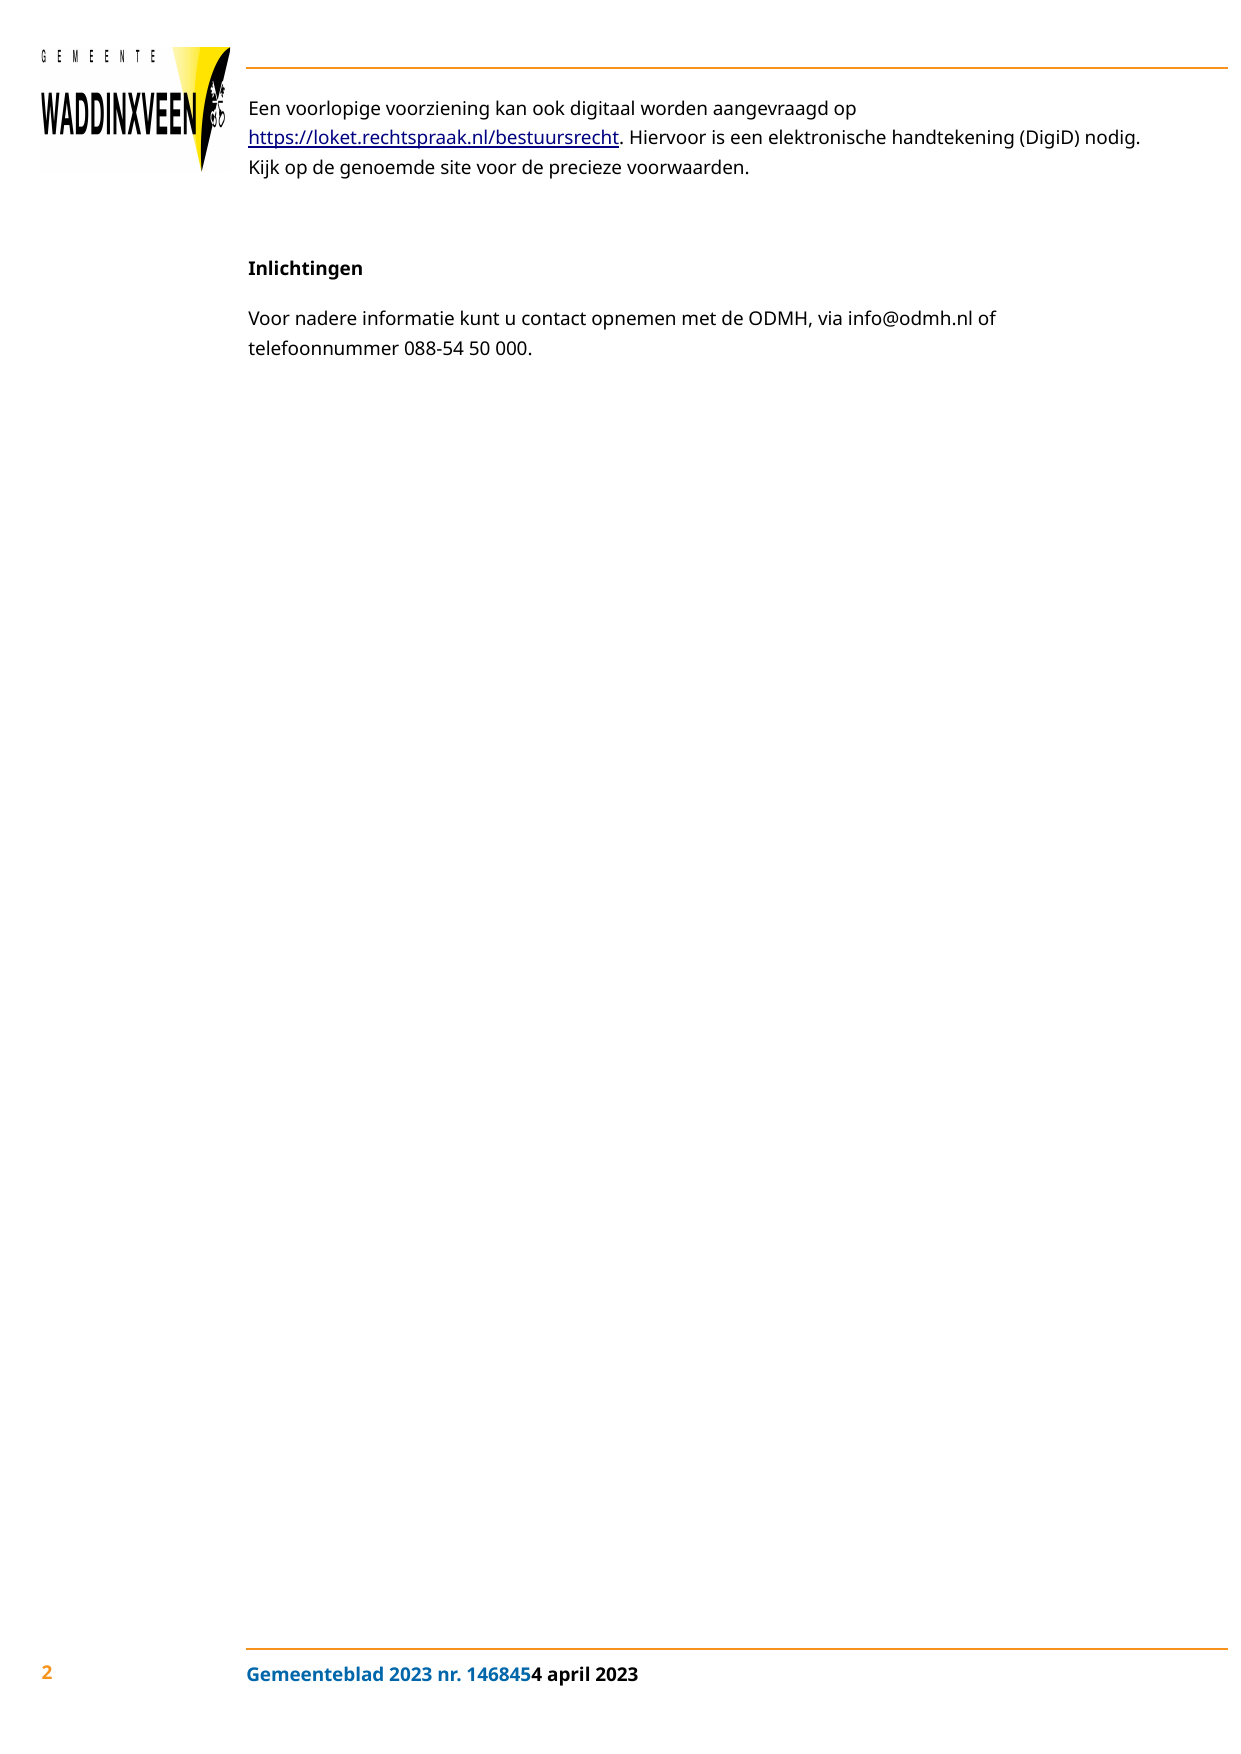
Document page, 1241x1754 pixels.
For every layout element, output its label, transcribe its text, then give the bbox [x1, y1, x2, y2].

text Voor nadere informatie kunt u contact opnemen met de ODMH, via info@odmh.nl of telefoonnummer 088-54 50 000. [248, 305, 1152, 361]
text Inlichtingen [248, 255, 1152, 281]
picture [41, 47, 231, 172]
text Een voorlopige voorziening kan ook digitaal worden aangevraagd op https://loket.rechtspraak.nl/bestuursrecht. Hiervoor is een elektronische handtekening (DigiD) nodig. Kijk op de genoemde site voor de precieze voorwaarden. [248, 95, 1152, 180]
